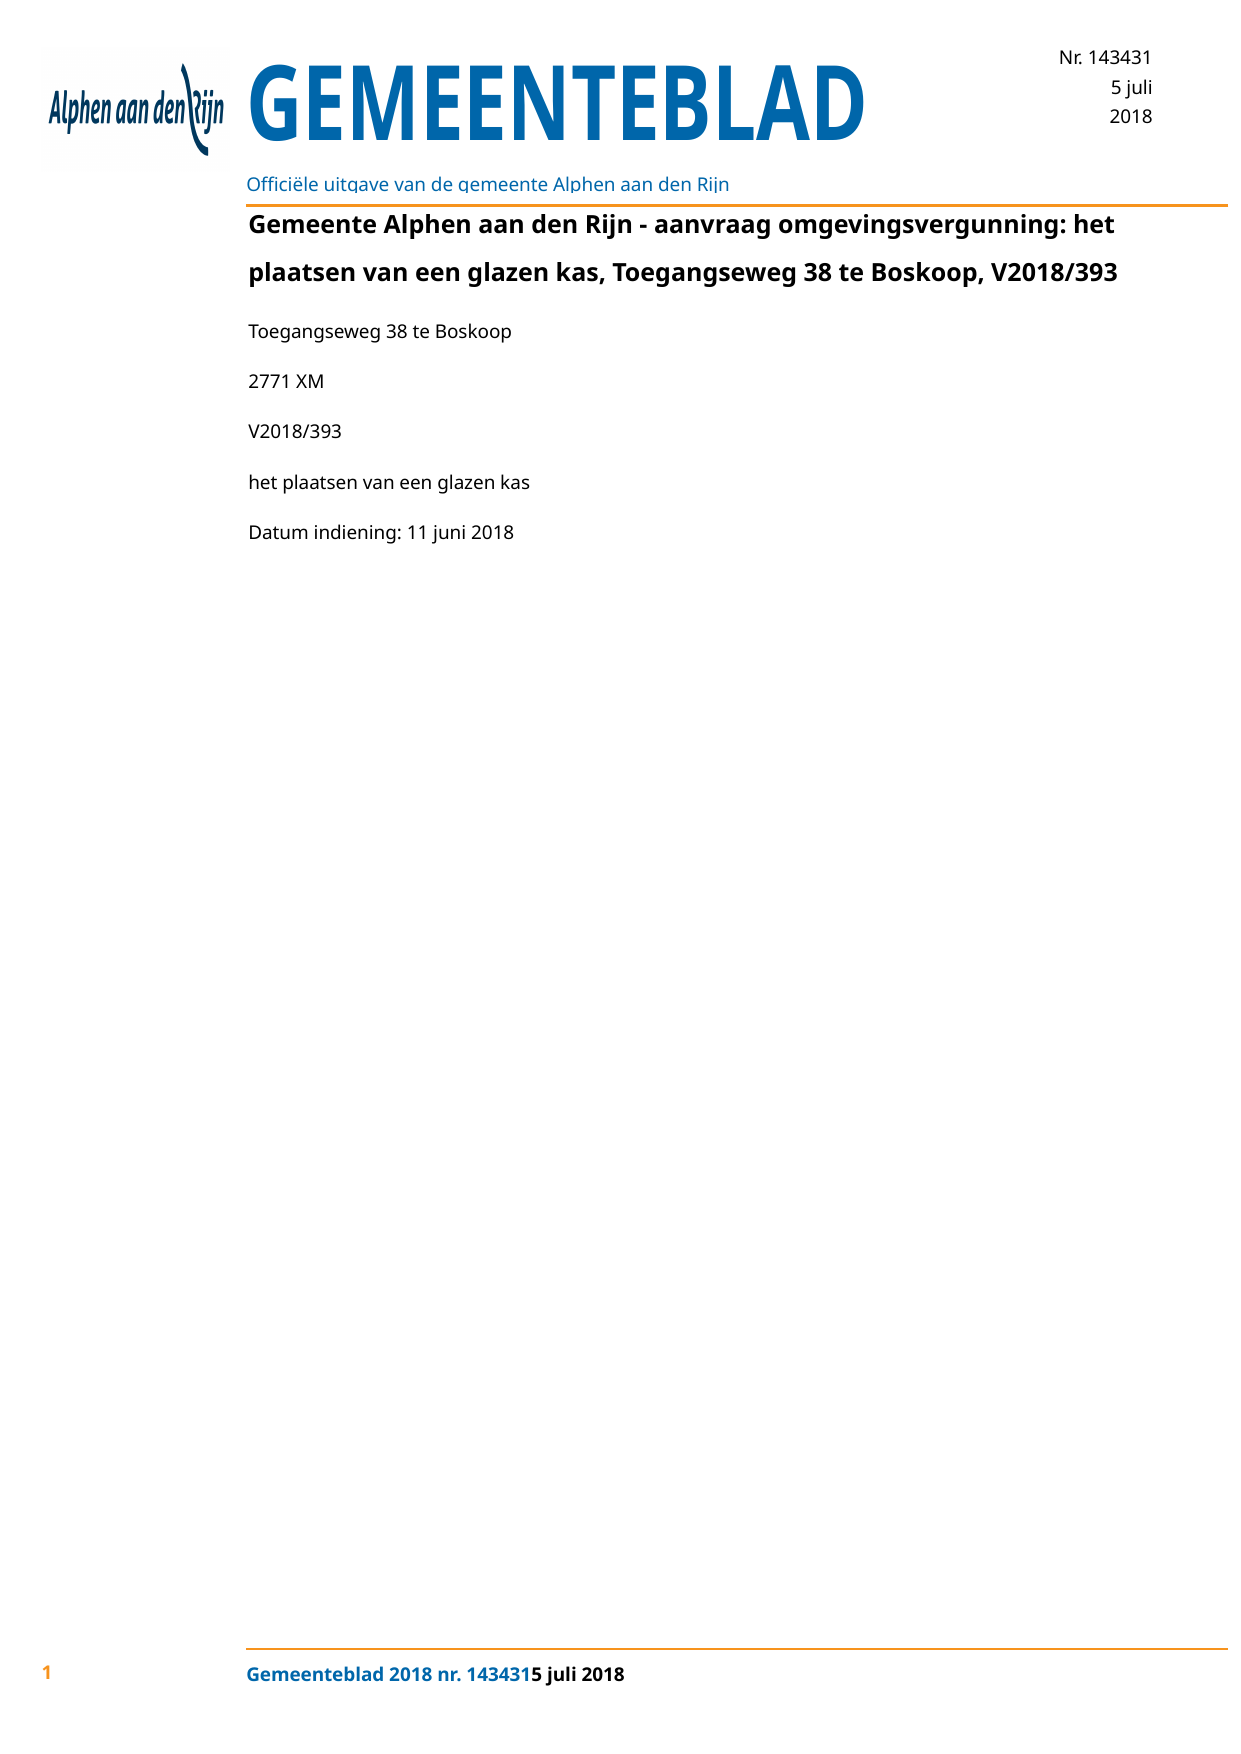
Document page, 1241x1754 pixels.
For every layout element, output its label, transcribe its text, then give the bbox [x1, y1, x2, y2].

picture [41, 47, 231, 172]
text Gemeente Alphen aan den Rijn - aanvraag omgevingsvergunning: het plaatsen van een glazen kas, Toegangseweg 38 te Boskoop, V2018/393 [248, 207, 1152, 288]
text V2018/393 [248, 419, 1152, 444]
text Datum indiening: 11 juni 2018 [248, 519, 1152, 545]
text Toegangseweg 38 te Boskoop [248, 318, 1152, 344]
text 2771 XM [248, 368, 1152, 394]
text het plaatsen van een glazen kas [248, 469, 1152, 495]
